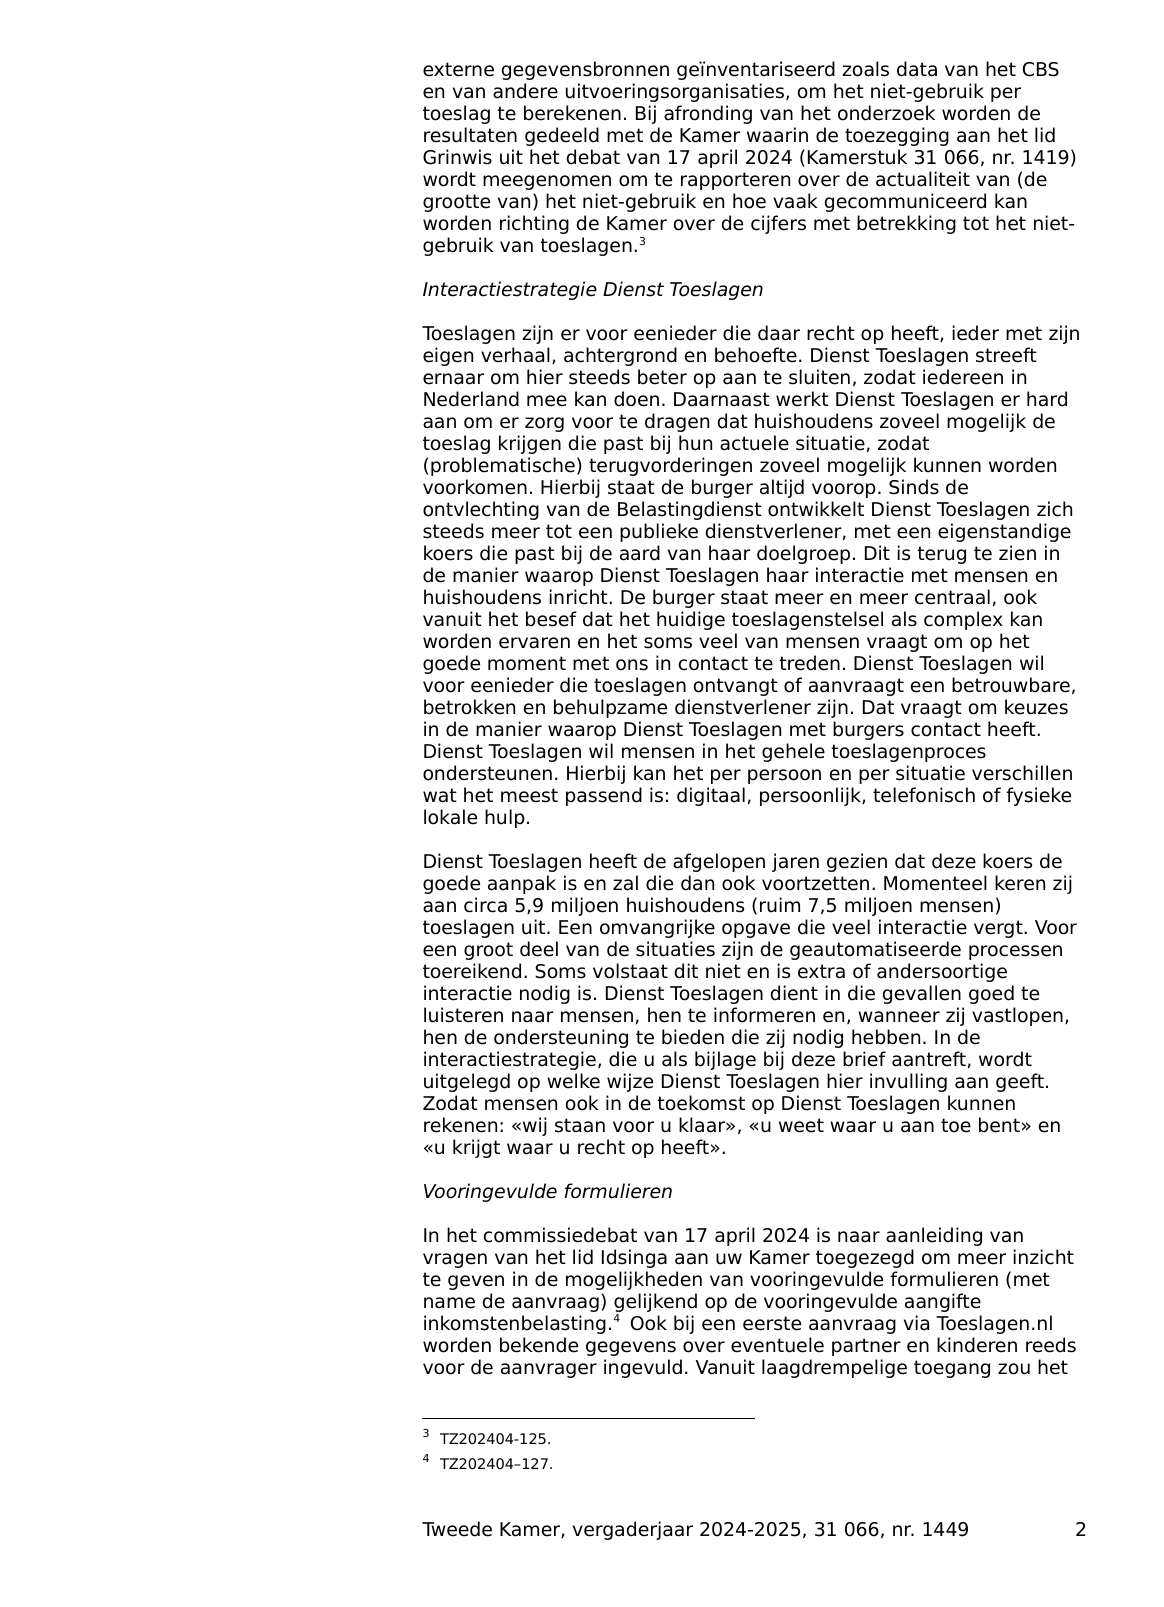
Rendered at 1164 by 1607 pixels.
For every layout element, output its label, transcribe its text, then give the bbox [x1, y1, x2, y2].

text TZ202404–127. [422, 1452, 1087, 1474]
subtitle Vooringevulde formulieren [422, 1181, 1087, 1203]
text externe gegevensbronnen geïnventariseerd zoals data van het CBS en van andere uitvoeringsorganisaties, om het niet-gebruik per toeslag te berekenen. Bij afronding van het onderzoek worden de resultaten gedeeld met de Kamer waarin de toezegging aan het lid Grinwis uit het debat van 17 april 2024 (Kamerstuk 31 066, nr. 1419) wordt meegenomen om te rapporteren over de actualiteit van (de grootte van) het niet-gebruik en hoe vaak gecommuniceerd kan worden richting de Kamer over de cijfers met betrekking tot het niet-gebruik van toeslagen. [422, 59, 1087, 257]
text Dienst Toeslagen heeft de afgelopen jaren gezien dat deze koers de goede aanpak is en zal die dan ook voortzetten. Momenteel keren zij aan circa 5,9 miljoen huishoudens (ruim 7,5 miljoen mensen) toeslagen uit. Een omvangrijke opgave die veel interactie vergt. Voor een groot deel van de situaties zijn de geautomatiseerde processen toereikend. Soms volstaat dit niet en is extra of andersoortige interactie nodig is. Dienst Toeslagen dient in die gevallen goed te luisteren naar mensen, hen te informeren en, wanneer zij vastlopen, hen de ondersteuning te bieden die zij nodig hebben. In de interactiestrategie, die u als bijlage bij deze brief aantreft, wordt uitgelegd op welke wijze Dienst Toeslagen hier invulling aan geeft. Zodat mensen ook in de toekomst op Dienst Toeslagen kunnen rekenen: «wij staan voor u klaar», «u weet waar u aan toe bent» en «u krijgt waar u recht op heeft». [422, 851, 1087, 1159]
text TZ202404-125. [422, 1427, 1087, 1449]
text Toeslagen zijn er voor eenieder die daar recht op heeft, ieder met zijn eigen verhaal, achtergrond en behoefte. Dienst Toeslagen streeft ernaar om hier steeds beter op aan te sluiten, zodat iedereen in Nederland mee kan doen. Daarnaast werkt Dienst Toeslagen er hard aan om er zorg voor te dragen dat huishoudens zoveel mogelijk de toeslag krijgen die past bij hun actuele situatie, zodat (problematische) terugvorderingen zoveel mogelijk kunnen worden voorkomen. Hierbij staat de burger altijd voorop. Sinds de ontvlechting van de Belastingdienst ontwikkelt Dienst Toeslagen zich steeds meer tot een publieke dienstverlener, met een eigenstandige koers die past bij de aard van haar doelgroep. Dit is terug te zien in de manier waarop Dienst Toeslagen haar interactie met mensen en huishoudens inricht. De burger staat meer en meer centraal, ook vanuit het besef dat het huidige toeslagenstelsel als complex kan worden ervaren en het soms veel van mensen vraagt om op het goede moment met ons in contact te treden. Dienst Toeslagen wil voor eenieder die toeslagen ontvangt of aanvraagt een betrouwbare, betrokken en behulpzame dienstverlener zijn. Dat vraagt om keuzes in de manier waarop Dienst Toeslagen met burgers contact heeft. Dienst Toeslagen wil mensen in het gehele toeslagenproces ondersteunen. Hierbij kan het per persoon en per situatie verschillen wat het meest passend is: digitaal, persoonlijk, telefonisch of fysieke lokale hulp. [422, 323, 1087, 829]
text In het commissiedebat van 17 april 2024 is naar aanleiding van vragen van het lid Idsinga aan uw Kamer toegezegd om meer inzicht te geven in de mogelijkheden van vooringevulde formulieren (met name de aanvraag) gelijkend op de vooringevulde aangifte inkomstenbelasting. Ook bij een eerste aanvraag via Toeslagen.nl worden bekende gegevens over eventuele partner en kinderen reeds voor de aanvrager ingevuld. Vanuit laagdrempelige toegang zou het [422, 1225, 1087, 1379]
subtitle Interactiestrategie Dienst Toeslagen [422, 279, 1087, 301]
